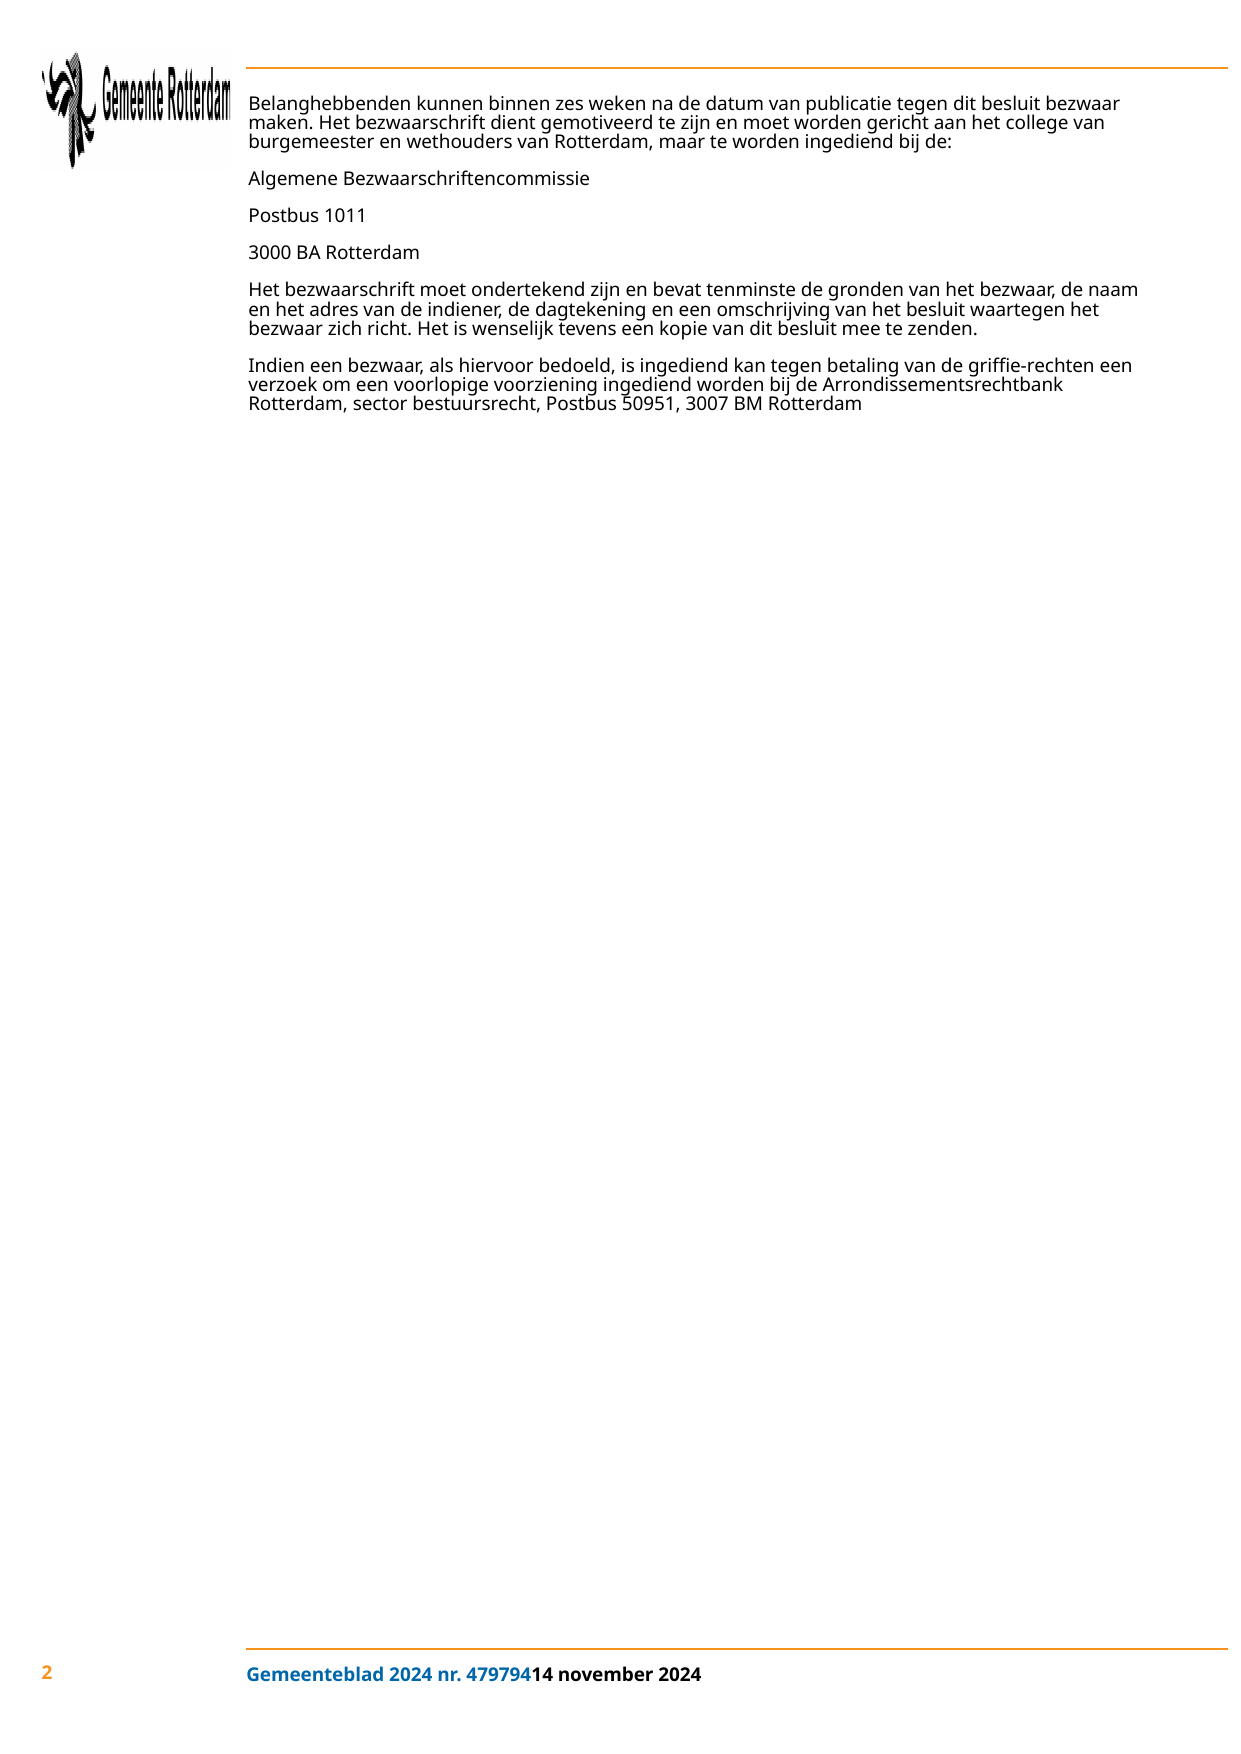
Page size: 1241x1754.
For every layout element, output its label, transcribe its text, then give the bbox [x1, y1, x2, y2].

text Algemene Bezwaarschriftencommissie [248, 170, 1152, 190]
text Het bezwaarschrift moet ondertekend zijn en bevat tenminste de gronden van het bezwaar, de naam en het adres van de indiener, de dagtekening en een omschrijving van het besluit waartegen het bezwaar zich richt. Het is wenselijk tevens een kopie van dit besluit mee te zenden. [248, 281, 1152, 339]
text Belanghebbenden kunnen binnen zes weken na de datum van publicatie tegen dit besluit bezwaar maken. Het bezwaarschrift dient gemotiveerd te zijn en moet worden gericht aan het college van burgemeester en wethouders van Rotterdam, maar te worden ingediend bij de: [248, 95, 1152, 153]
text Postbus 1011 [248, 207, 1152, 227]
picture [41, 47, 231, 172]
text 3000 BA Rotterdam [248, 244, 1152, 264]
text Indien een bezwaar, als hiervoor bedoeld, is ingediend kan tegen betaling van de griffie-rechten een verzoek om een voorlopige voorziening ingediend worden bij de Arrondissementsrechtbank Rotterdam, sector bestuursrecht, Postbus 50951, 3007 BM Rotterdam [248, 357, 1152, 415]
